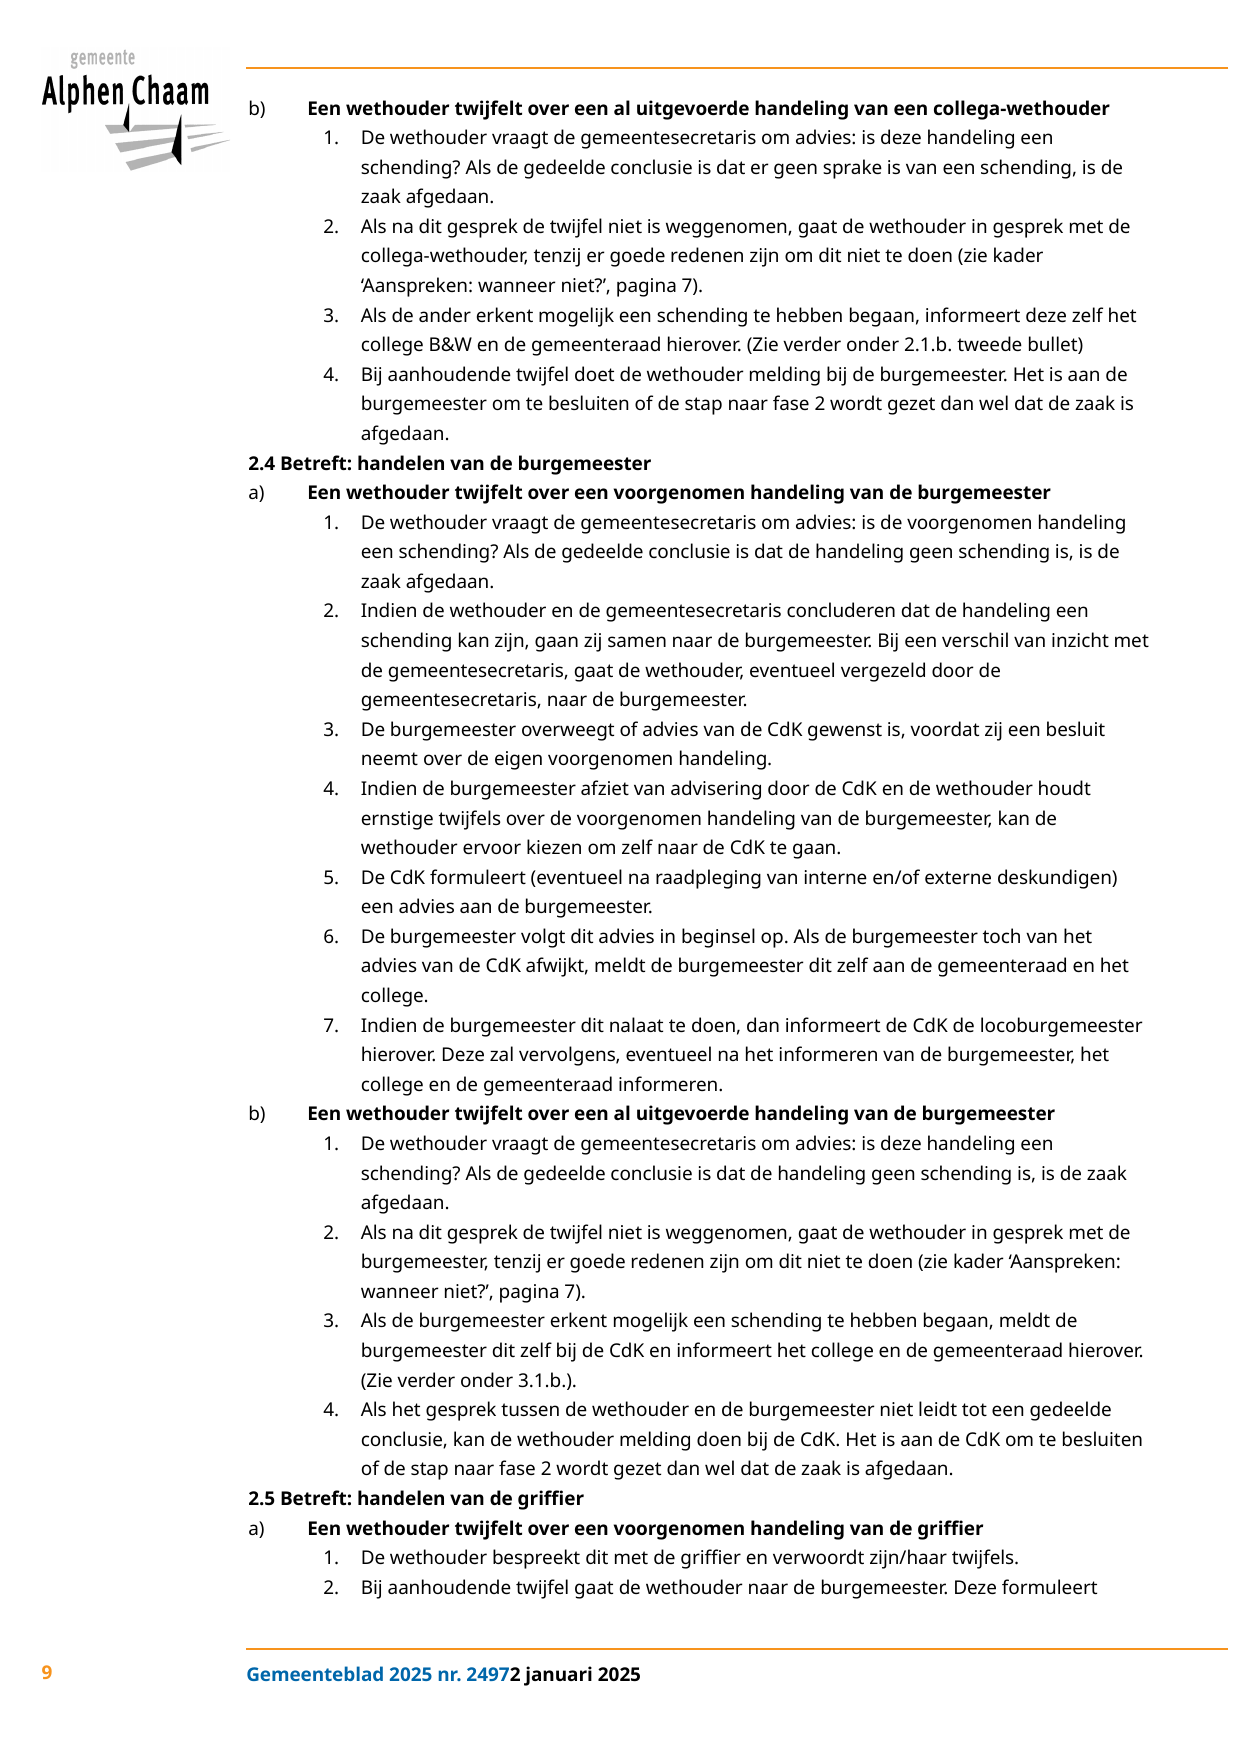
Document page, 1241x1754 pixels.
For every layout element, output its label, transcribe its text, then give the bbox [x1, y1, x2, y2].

list De burgemeester overweegt of advies van de CdK gewenst is, voordat zij een besluit neemt over de eigen voorgenomen handeling. [323, 716, 1152, 771]
text 2.5 Betreft: handelen van de griffier [248, 1485, 1152, 1511]
list Een wethouder twijfelt over een al uitgevoerde handeling van de burgemeester [248, 1101, 1152, 1126]
text 2.4 Betreft: handelen van de burgemeester [248, 450, 1152, 476]
list Een wethouder twijfelt over een voorgenomen handeling van de griffier [248, 1515, 1152, 1541]
list Als na dit gesprek de twijfel niet is weggenomen, gaat de wethouder in gesprek met de burgemeester, tenzij er goede redenen zijn om dit niet te doen (zie kader ‘Aanspreken: wanneer niet?’, pagina 7). [323, 1219, 1152, 1304]
list Als de burgemeester erkent mogelijk een schending te hebben begaan, meldt de burgemeester dit zelf bij de CdK en informeert het college en de gemeenteraad hierover. (Zie verder onder 3.1.b.). [323, 1308, 1152, 1393]
list Indien de burgemeester dit nalaat te doen, dan informeert de CdK de locoburgemeester hierover. Deze zal vervolgens, eventueel na het informeren van de burgemeester, het college en de gemeenteraad informeren. [323, 1012, 1152, 1097]
list Als het gesprek tussen de wethouder en de burgemeester niet leidt tot een gedeelde conclusie, kan de wethouder melding doen bij de CdK. Het is aan de CdK om te besluiten of de stap naar fase 2 wordt gezet dan wel dat de zaak is afgedaan. [323, 1396, 1152, 1481]
list De CdK formuleert (eventueel na raadpleging van interne en/of externe deskundigen) een advies aan de burgemeester. [323, 864, 1152, 919]
list Bij aanhoudende twijfel doet de wethouder melding bij de burgemeester. Het is aan de burgemeester om te besluiten of de stap naar fase 2 wordt gezet dan wel dat de zaak is afgedaan. [323, 361, 1152, 446]
list De wethouder vraagt de gemeentesecretaris om advies: is deze handeling een schending? Als de gedeelde conclusie is dat de handeling geen schending is, is de zaak afgedaan. [323, 1130, 1152, 1215]
list Indien de wethouder en de gemeentesecretaris concluderen dat de handeling een schending kan zijn, gaan zij samen naar de burgemeester. Bij een verschil van inzicht met de gemeentesecretaris, gaat de wethouder, eventueel vergezeld door de gemeentesecretaris, naar de burgemeester. [323, 598, 1152, 712]
list Bij aanhoudende twijfel gaat de wethouder naar de burgemeester. Deze formuleert [323, 1574, 1152, 1600]
list Een wethouder twijfelt over een al uitgevoerde handeling van een collega-wethouder [248, 95, 1152, 121]
list Een wethouder twijfelt over een voorgenomen handeling van de burgemeester [248, 479, 1152, 505]
list Indien de burgemeester afziet van advisering door de CdK en de wethouder houdt ernstige twijfels over de voorgenomen handeling van de burgemeester, kan de wethouder ervoor kiezen om zelf naar de CdK te gaan. [323, 775, 1152, 860]
list De wethouder vraagt de gemeentesecretaris om advies: is de voorgenomen handeling een schending? Als de gedeelde conclusie is dat de handeling geen schending is, is de zaak afgedaan. [323, 509, 1152, 594]
list Als na dit gesprek de twijfel niet is weggenomen, gaat de wethouder in gesprek met de collega-wethouder, tenzij er goede redenen zijn om dit niet te doen (zie kader ‘Aanspreken: wanneer niet?’, pagina 7). [323, 213, 1152, 298]
picture [41, 47, 231, 172]
list Als de ander erkent mogelijk een schending te hebben begaan, informeert deze zelf het college B&W en de gemeenteraad hierover. (Zie verder onder 2.1.b. tweede bullet) [323, 302, 1152, 357]
list De wethouder bespreekt dit met de griffier en verwoordt zijn/haar twijfels. [323, 1544, 1152, 1570]
list De burgemeester volgt dit advies in beginsel op. Als de burgemeester toch van het advies van de CdK afwijkt, meldt de burgemeester dit zelf aan de gemeenteraad en het college. [323, 923, 1152, 1008]
list De wethouder vraagt de gemeentesecretaris om advies: is deze handeling een schending? Als de gedeelde conclusie is dat er geen sprake is van een schending, is de zaak afgedaan. [323, 124, 1152, 209]
